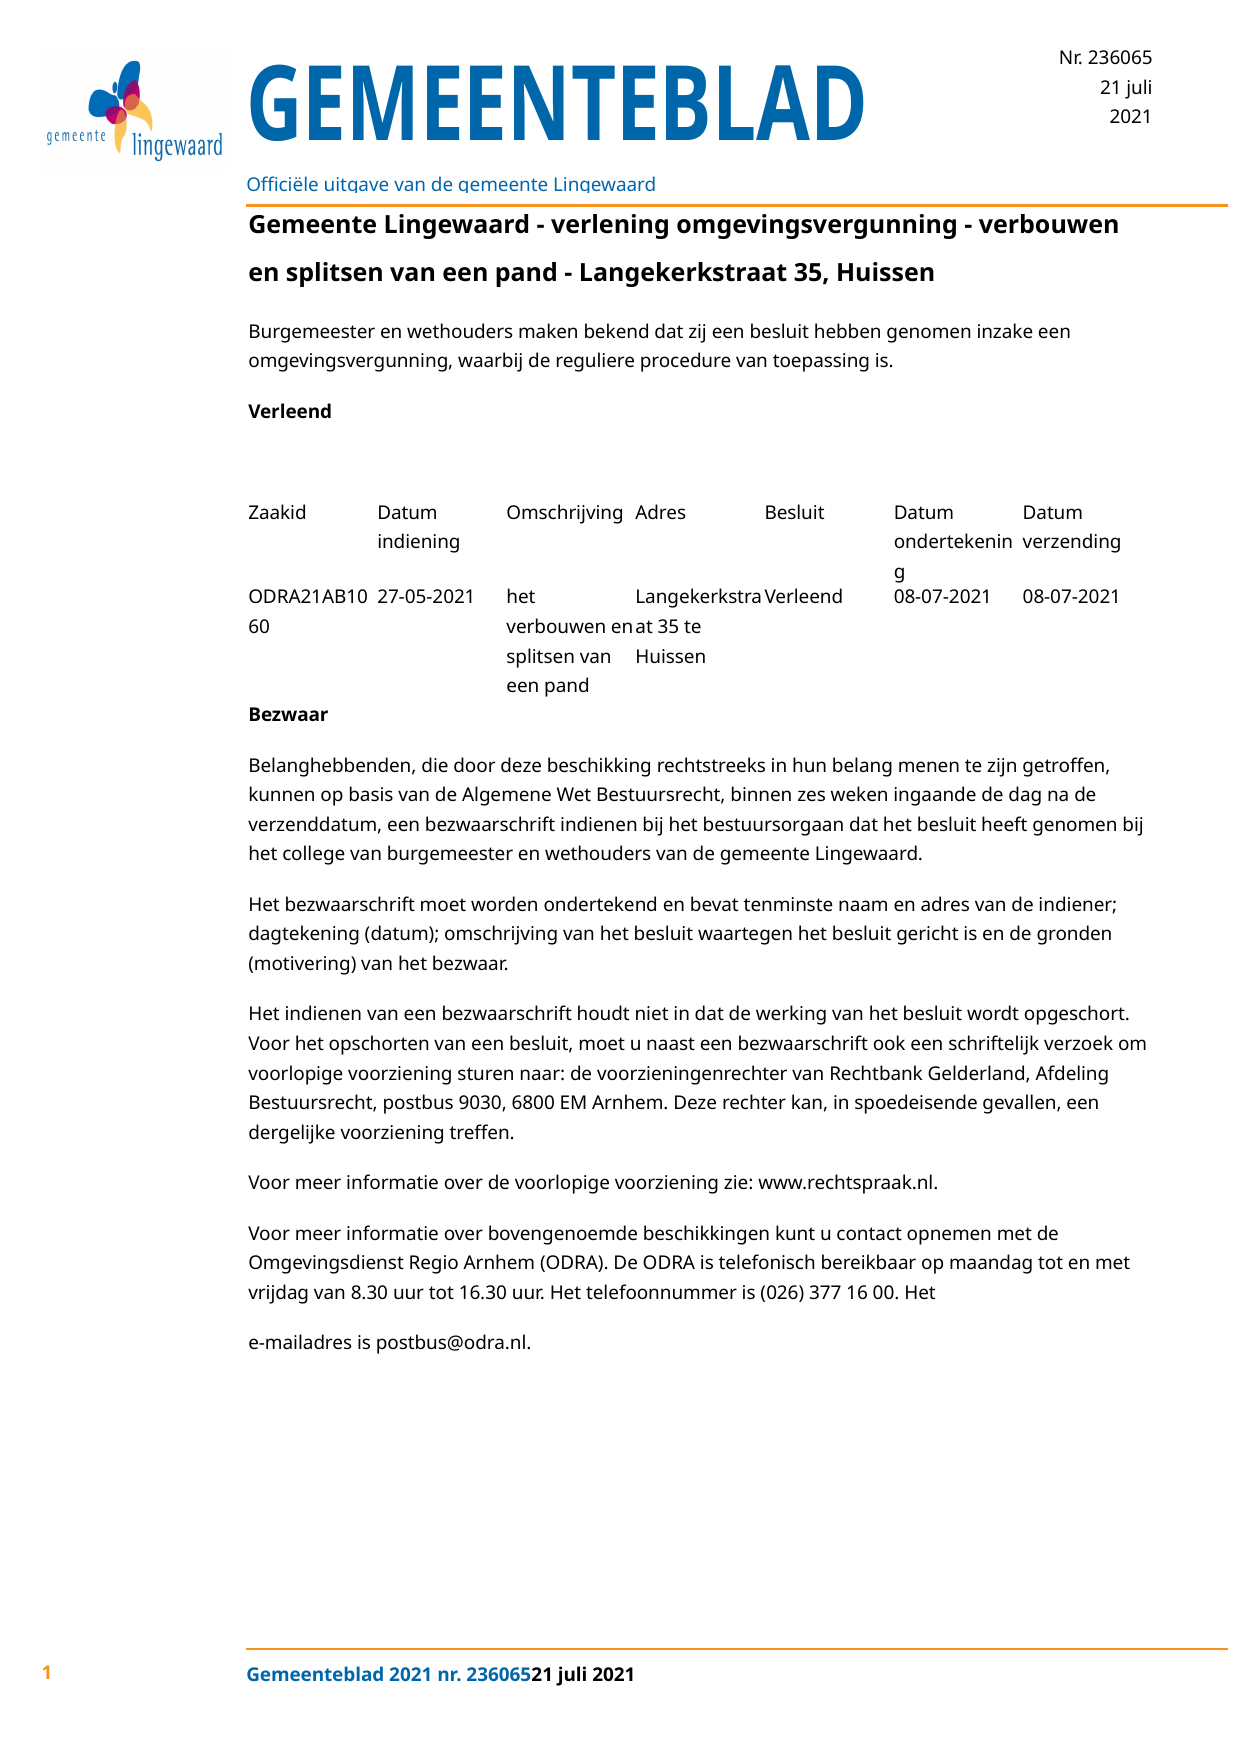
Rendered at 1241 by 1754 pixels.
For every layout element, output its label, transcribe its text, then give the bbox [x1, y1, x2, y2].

text Voor meer informatie over de voorlopige voorziening zie: www.rechtspraak.nl. [248, 1169, 1152, 1195]
text Belanghebbenden, die door deze beschikking rechtstreeks in hun belang menen te zijn getroffen, kunnen op basis van de Algemene Wet Bestuursrecht, binnen zes weken ingaande de dag na de verzenddatum, een bezwaarschrift indienen bij het bestuursorgaan dat het besluit heeft genomen bij het college van burgemeester en wethouders van de gemeente Lingewaard. [248, 752, 1152, 866]
table_cell het verbouwen en splitsen van een pand [506, 584, 635, 698]
table_cell ODRA21AB1060 [248, 584, 377, 698]
table_header Datum verzending [1023, 499, 1152, 584]
text Verleend [248, 398, 1152, 424]
table_header Datum indiening [377, 499, 506, 584]
table_cell Langekerkstraat 35 te Huissen [635, 584, 764, 698]
table_cell 08-07-2021 [894, 584, 1022, 698]
table_cell 27-05-2021 [377, 584, 506, 698]
text Bezwaar [248, 701, 1152, 727]
table_header Besluit [764, 499, 893, 584]
table_cell Verleend [764, 584, 893, 698]
text Gemeente Lingewaard - verlening omgevingsvergunning - verbouwen en splitsen van een pand - Langekerkstraat 35, Huissen [248, 207, 1152, 288]
picture [41, 47, 231, 172]
table_header Datum ondertekening [894, 499, 1022, 584]
text Burgemeester en wethouders maken bekend dat zij een besluit hebben genomen inzake een omgevingsvergunning, waarbij de reguliere procedure van toepassing is. [248, 318, 1152, 373]
table_header Adres [635, 499, 764, 584]
text Het bezwaarschrift moet worden ondertekend en bevat tenminste naam en adres van de indiener; dagtekening (datum); omschrijving van het besluit waartegen het besluit gericht is en de gronden (motivering) van het bezwaar. [248, 891, 1152, 976]
text Voor meer informatie over bovengenoemde beschikkingen kunt u contact opnemen met de Omgevingsdienst Regio Arnhem (ODRA). De ODRA is telefonisch bereikbaar op maandag tot en met vrijdag van 8.30 uur tot 16.30 uur. Het telefoonnummer is (026) 377 16 00. Het [248, 1220, 1152, 1305]
table_cell 08-07-2021 [1023, 584, 1152, 698]
text Het indienen van een bezwaarschrift houdt niet in dat de werking van het besluit wordt opgeschort. Voor het opschorten van een besluit, moet u naast een bezwaarschrift ook een schriftelijk verzoek om voorlopige voorziening sturen naar: de voorzieningenrechter van Rechtbank Gelderland, Afdeling Bestuursrecht, postbus 9030, 6800 EM Arnhem. Deze rechter kan, in spoedeisende gevallen, een dergelijke voorziening treffen. [248, 1001, 1152, 1145]
table_header Zaakid [248, 499, 377, 584]
text e-mailadres is postbus@odra.nl. [248, 1329, 1152, 1355]
table_header Omschrijving [506, 499, 635, 584]
